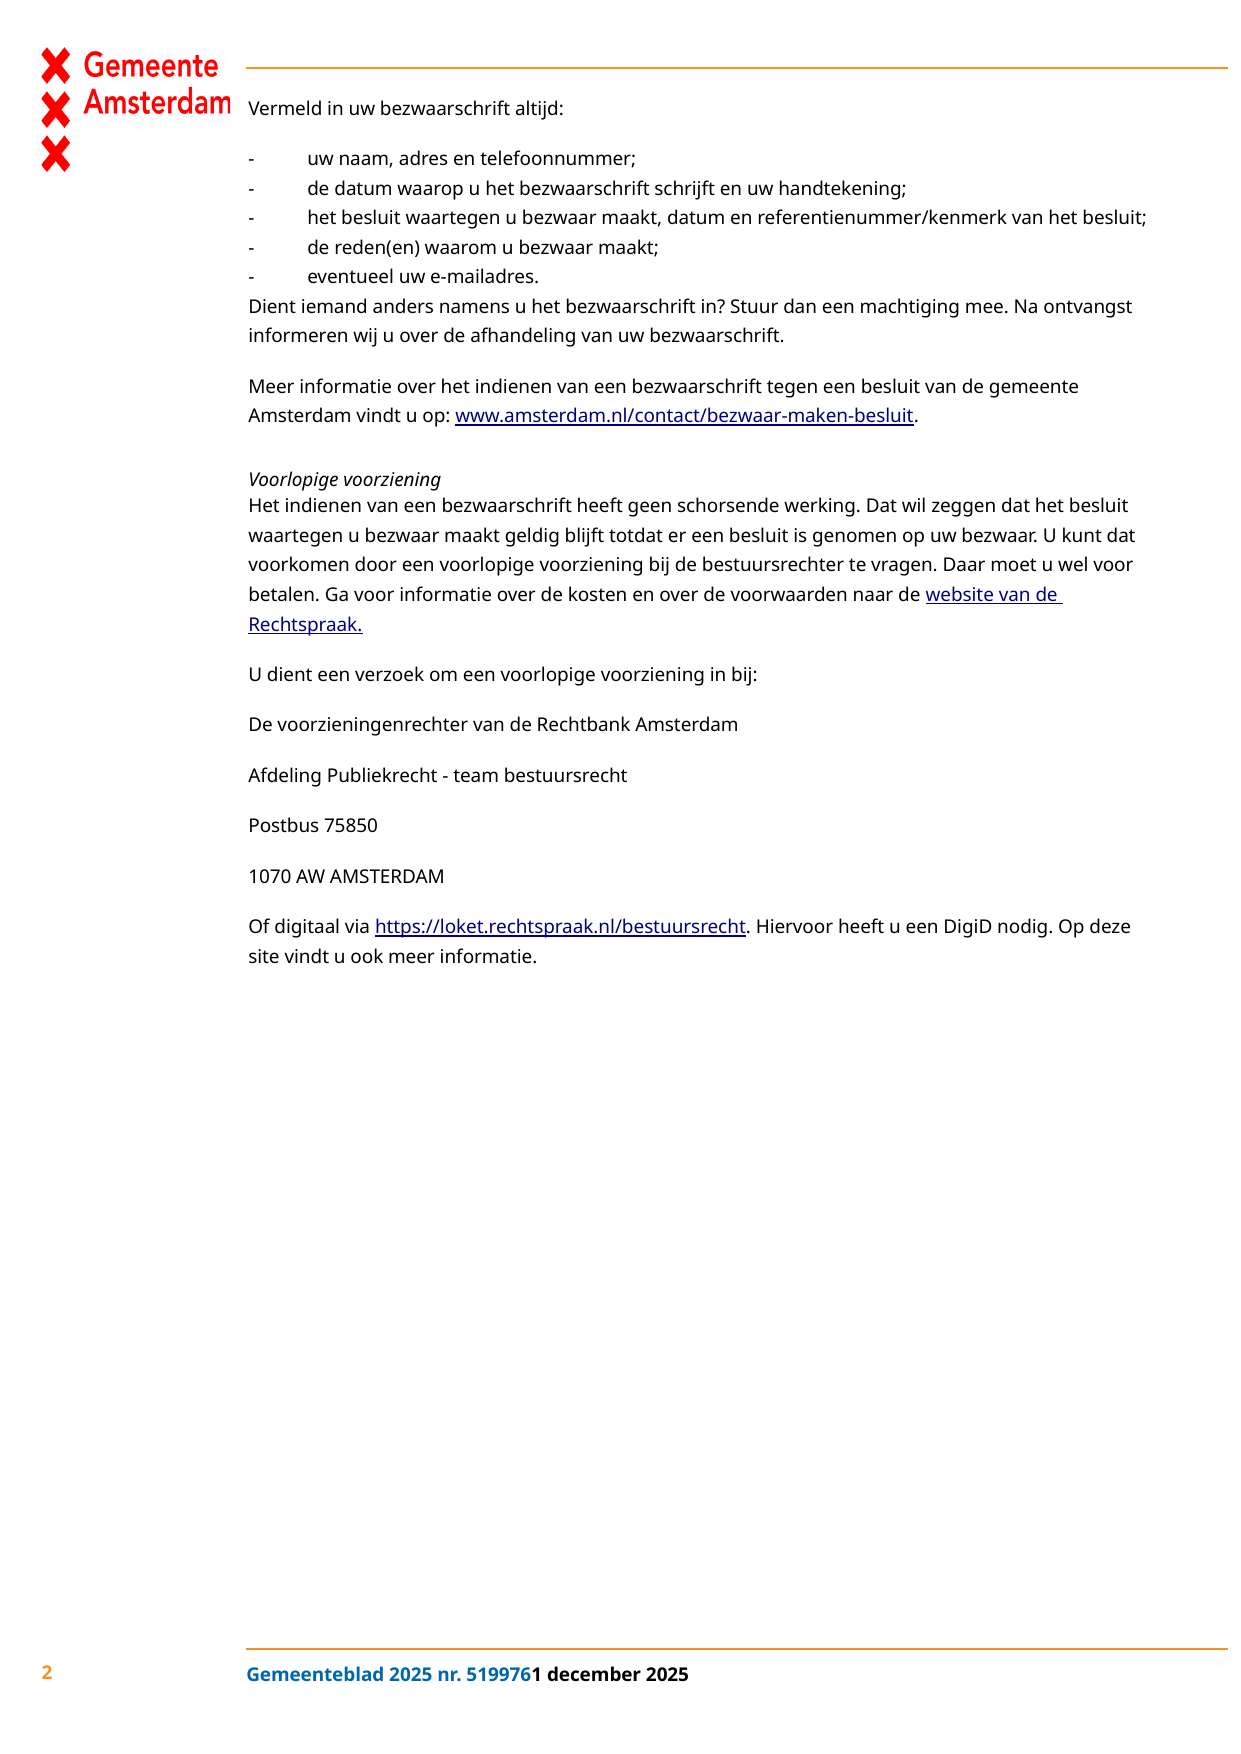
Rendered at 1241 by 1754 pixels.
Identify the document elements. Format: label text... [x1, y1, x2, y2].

picture [41, 47, 231, 172]
text Meer informatie over het indienen van een bezwaarschrift tegen een besluit van de gemeente Amsterdam vindt u op: www.amsterdam.nl/contact/bezwaar-maken-besluit. [248, 373, 1152, 428]
text Dient iemand anders namens u het bezwaarschrift in? Stuur dan een machtiging mee. Na ontvangst informeren wij u over de afhandeling van uw bezwaarschrift. [248, 293, 1152, 348]
text Voorlopige voorziening [248, 467, 1152, 492]
list de reden(en) waarom u bezwaar maakt; [248, 234, 1152, 260]
text Afdeling Publiekrecht - team bestuursrecht [248, 762, 1152, 788]
list eventueel uw e-mailadres. [248, 263, 1152, 289]
text De voorzieningenrechter van de Rechtbank Amsterdam [248, 712, 1152, 737]
text Of digitaal via https://loket.rechtspraak.nl/bestuursrecht. Hiervoor heeft u een DigiD nodig. Op deze site vindt u ook meer informatie. [248, 913, 1152, 968]
text Het indienen van een bezwaarschrift heeft geen schorsende werking. Dat wil zeggen dat het besluit waartegen u bezwaar maakt geldig blijft totdat er een besluit is genomen op uw bezwaar. U kunt dat voorkomen door een voorlopige voorziening bij de bestuursrechter te vragen. Daar moet u wel voor betalen. Ga voor informatie over de kosten en over de voorwaarden naar de website van de Rechtspraak. [248, 492, 1152, 636]
list het besluit waartegen u bezwaar maakt, datum en referentienummer/kenmerk van het besluit; [248, 204, 1152, 230]
list de datum waarop u het bezwaarschrift schrijft en uw handtekening; [248, 175, 1152, 201]
text 1070 AW AMSTERDAM [248, 863, 1152, 888]
text Vermeld in uw bezwaarschrift altijd: [248, 95, 1152, 121]
list uw naam, adres en telefoonnummer; [248, 145, 1152, 171]
text U dient een verzoek om een voorlopige voorziening in bij: [248, 661, 1152, 687]
text Postbus 75850 [248, 812, 1152, 838]
